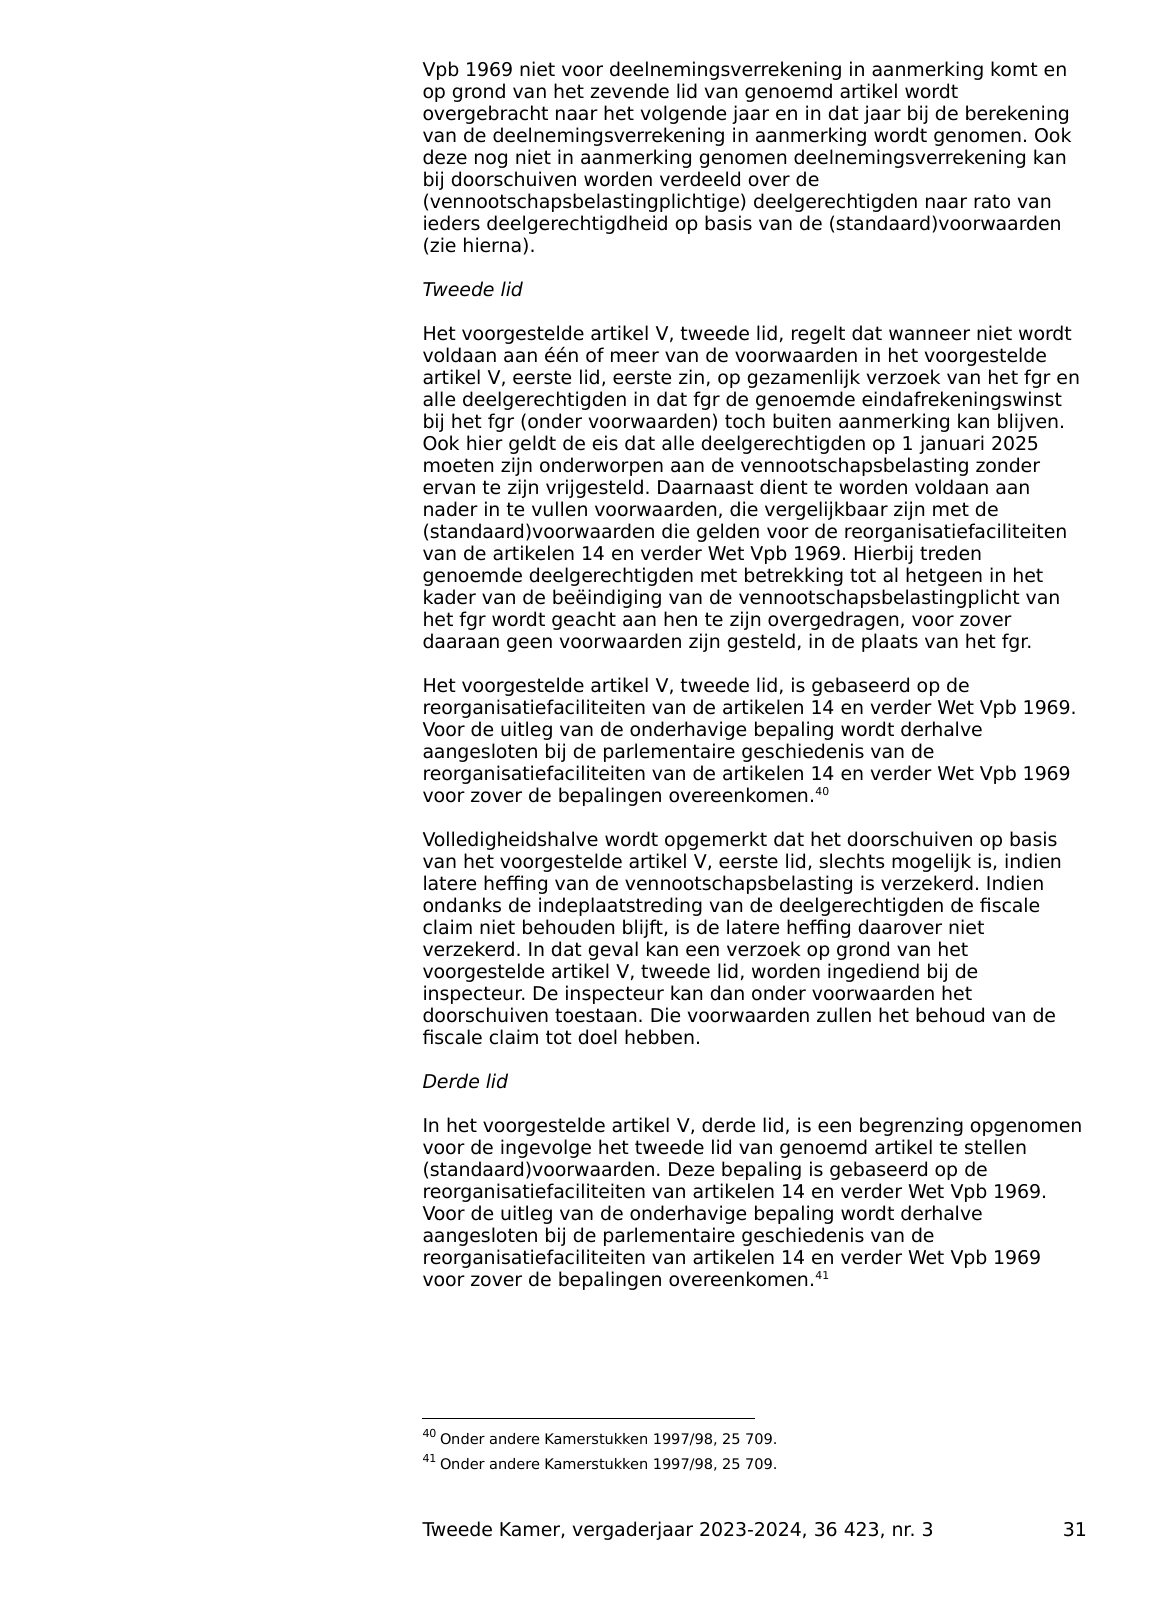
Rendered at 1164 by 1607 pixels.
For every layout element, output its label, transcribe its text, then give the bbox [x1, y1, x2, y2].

text Het voorgestelde artikel V, tweede lid, is gebaseerd op de reorganisatiefaciliteiten van de artikelen 14 en verder Wet Vpb 1969. Voor de uitleg van de onderhavige bepaling wordt derhalve aangesloten bij de parlementaire geschiedenis van de reorganisatiefaciliteiten van de artikelen 14 en verder Wet Vpb 1969 voor zover de bepalingen overeenkomen. [422, 675, 1087, 807]
text Onder andere Kamerstukken 1997/98, 25 709. [422, 1452, 1087, 1474]
subtitle Derde lid [422, 1071, 1087, 1093]
subtitle Tweede lid [422, 279, 1087, 301]
text Het voorgestelde artikel V, tweede lid, regelt dat wanneer niet wordt voldaan aan één of meer van de voorwaarden in het voorgestelde artikel V, eerste lid, eerste zin, op gezamenlijk verzoek van het fgr en alle deelgerechtigden in dat fgr de genoemde eindafrekeningswinst bij het fgr (onder voorwaarden) toch buiten aanmerking kan blijven. Ook hier geldt de eis dat alle deelgerechtigden op 1 januari 2025 moeten zijn onderworpen aan de vennootschapsbelasting zonder ervan te zijn vrijgesteld. Daarnaast dient te worden voldaan aan nader in te vullen voorwaarden, die vergelijkbaar zijn met de (standaard)voorwaarden die gelden voor de reorganisatiefaciliteiten van de artikelen 14 en verder Wet Vpb 1969. Hierbij treden genoemde deelgerechtigden met betrekking tot al hetgeen in het kader van de beëindiging van de vennootschapsbelastingplicht van het fgr wordt geacht aan hen te zijn overgedragen, voor zover daaraan geen voorwaarden zijn gesteld, in de plaats van het fgr. [422, 323, 1087, 653]
text In het voorgestelde artikel V, derde lid, is een begrenzing opgenomen voor de ingevolge het tweede lid van genoemd artikel te stellen (standaard)voorwaarden. Deze bepaling is gebaseerd op de reorganisatiefaciliteiten van artikelen 14 en verder Wet Vpb 1969. Voor de uitleg van de onderhavige bepaling wordt derhalve aangesloten bij de parlementaire geschiedenis van de reorganisatiefaciliteiten van artikelen 14 en verder Wet Vpb 1969 voor zover de bepalingen overeenkomen. [422, 1115, 1087, 1291]
text Vpb 1969 niet voor deelnemingsverrekening in aanmerking komt en op grond van het zevende lid van genoemd artikel wordt overgebracht naar het volgende jaar en in dat jaar bij de berekening van de deelnemingsverrekening in aanmerking wordt genomen. Ook deze nog niet in aanmerking genomen deelnemingsverrekening kan bij doorschuiven worden verdeeld over de (vennootschapsbelastingplichtige) deelgerechtigden naar rato van ieders deelgerechtigdheid op basis van de (standaard)voorwaarden (zie hierna). [422, 59, 1087, 257]
text Volledigheidshalve wordt opgemerkt dat het doorschuiven op basis van het voorgestelde artikel V, eerste lid, slechts mogelijk is, indien latere heffing van de vennootschapsbelasting is verzekerd. Indien ondanks de indeplaatstreding van de deelgerechtigden de fiscale claim niet behouden blijft, is de latere heffing daarover niet verzekerd. In dat geval kan een verzoek op grond van het voorgestelde artikel V, tweede lid, worden ingediend bij de inspecteur. De inspecteur kan dan onder voorwaarden het doorschuiven toestaan. Die voorwaarden zullen het behoud van de fiscale claim tot doel hebben. [422, 829, 1087, 1049]
text Onder andere Kamerstukken 1997/98, 25 709. [422, 1427, 1087, 1449]
